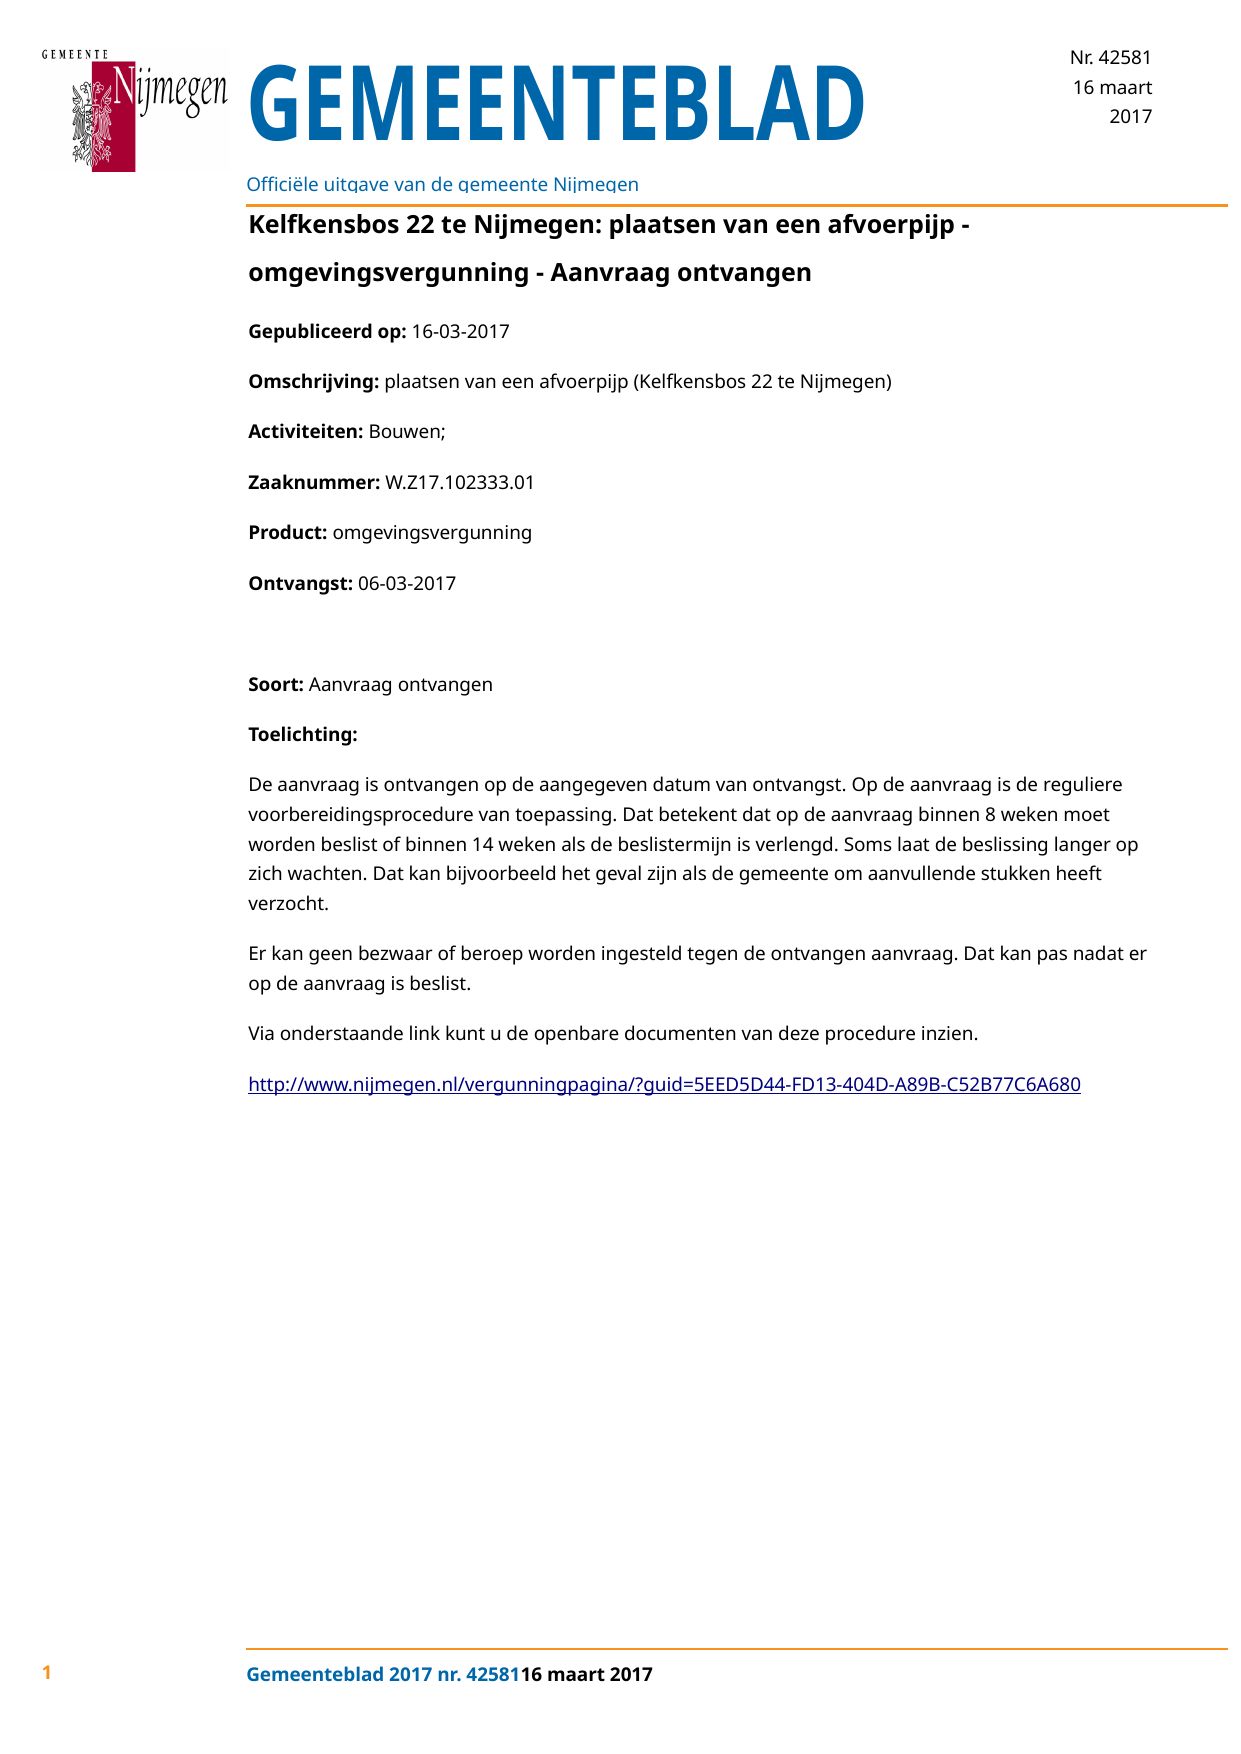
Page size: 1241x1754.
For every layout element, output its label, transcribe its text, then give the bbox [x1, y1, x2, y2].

picture [41, 47, 231, 172]
text Via onderstaande link kunt u de openbare documenten van deze procedure inzien. [248, 1020, 1152, 1046]
text Toelichting: [248, 721, 1152, 747]
text Soort: Aanvraag ontvangen [248, 671, 1152, 697]
text Product: omgevingsvergunning [248, 519, 1152, 545]
text Zaaknummer: W.Z17.102333.01 [248, 469, 1152, 495]
text Er kan geen bezwaar of beroep worden ingesteld tegen de ontvangen aanvraag. Dat kan pas nadat er op de aanvraag is beslist. [248, 940, 1152, 996]
text Omschrijving: plaatsen van een afvoerpijp (Kelfkensbos 22 te Nijmegen) [248, 368, 1152, 394]
text Kelfkensbos 22 te Nijmegen: plaatsen van een afvoerpijp - omgevingsvergunning - Aanvraag ontvangen [248, 207, 1152, 288]
text http://www.nijmegen.nl/vergunningpagina/?guid=5EED5D44-FD13-404D-A89B-C52B77C6A680 [248, 1071, 1152, 1097]
text De aanvraag is ontvangen op de aangegeven datum van ontvangst. Op de aanvraag is de reguliere voorbereidingsprocedure van toepassing. Dat betekent dat op de aanvraag binnen 8 weken moet worden beslist of binnen 14 weken als de beslistermijn is verlengd. Soms laat de beslissing langer op zich wachten. Dat kan bijvoorbeeld het geval zijn als de gemeente om aanvullende stukken heeft verzocht. [248, 772, 1152, 916]
text Gepubliceerd op: 16-03-2017 [248, 318, 1152, 344]
text Activiteiten: Bouwen; [248, 419, 1152, 444]
text Ontvangst: 06-03-2017 [248, 570, 1152, 596]
